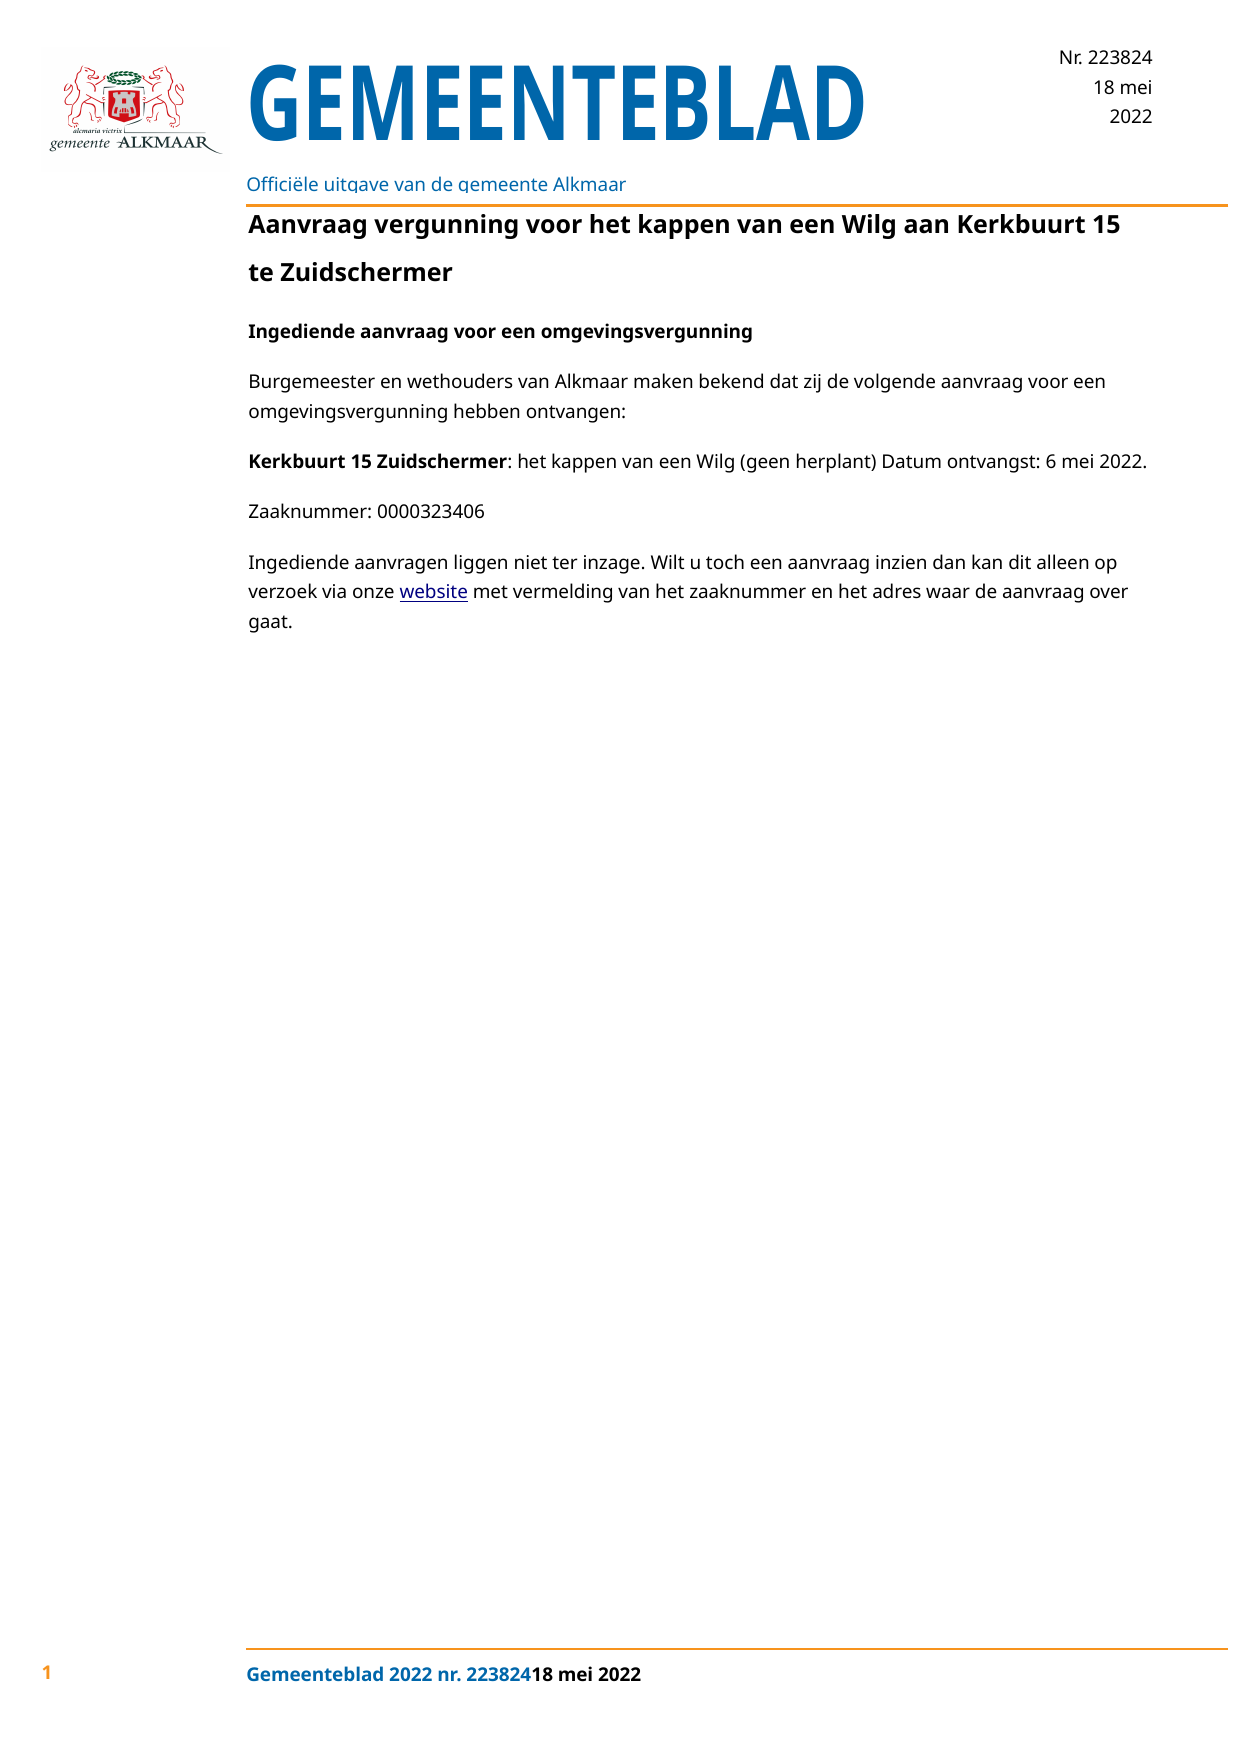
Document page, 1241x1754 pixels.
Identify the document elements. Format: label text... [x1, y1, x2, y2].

text Ingediende aanvraag voor een omgevingsvergunning [248, 318, 1152, 344]
picture [41, 47, 231, 172]
text Aanvraag vergunning voor het kappen van een Wilg aan Kerkbuurt 15 te Zuidschermer [248, 207, 1152, 288]
text Ingediende aanvragen liggen niet ter inzage. Wilt u toch een aanvraag inzien dan kan dit alleen op verzoek via onze website met vermelding van het zaaknummer en het adres waar de aanvraag over gaat. [248, 549, 1152, 634]
text Kerkbuurt 15 Zuidschermer: het kappen van een Wilg (geen herplant) Datum ontvangst: 6 mei 2022. [248, 448, 1152, 474]
text Zaaknummer: 0000323406 [248, 499, 1152, 524]
text Burgemeester en wethouders van Alkmaar maken bekend dat zij de volgende aanvraag voor een omgevingsvergunning hebben ontvangen: [248, 368, 1152, 424]
